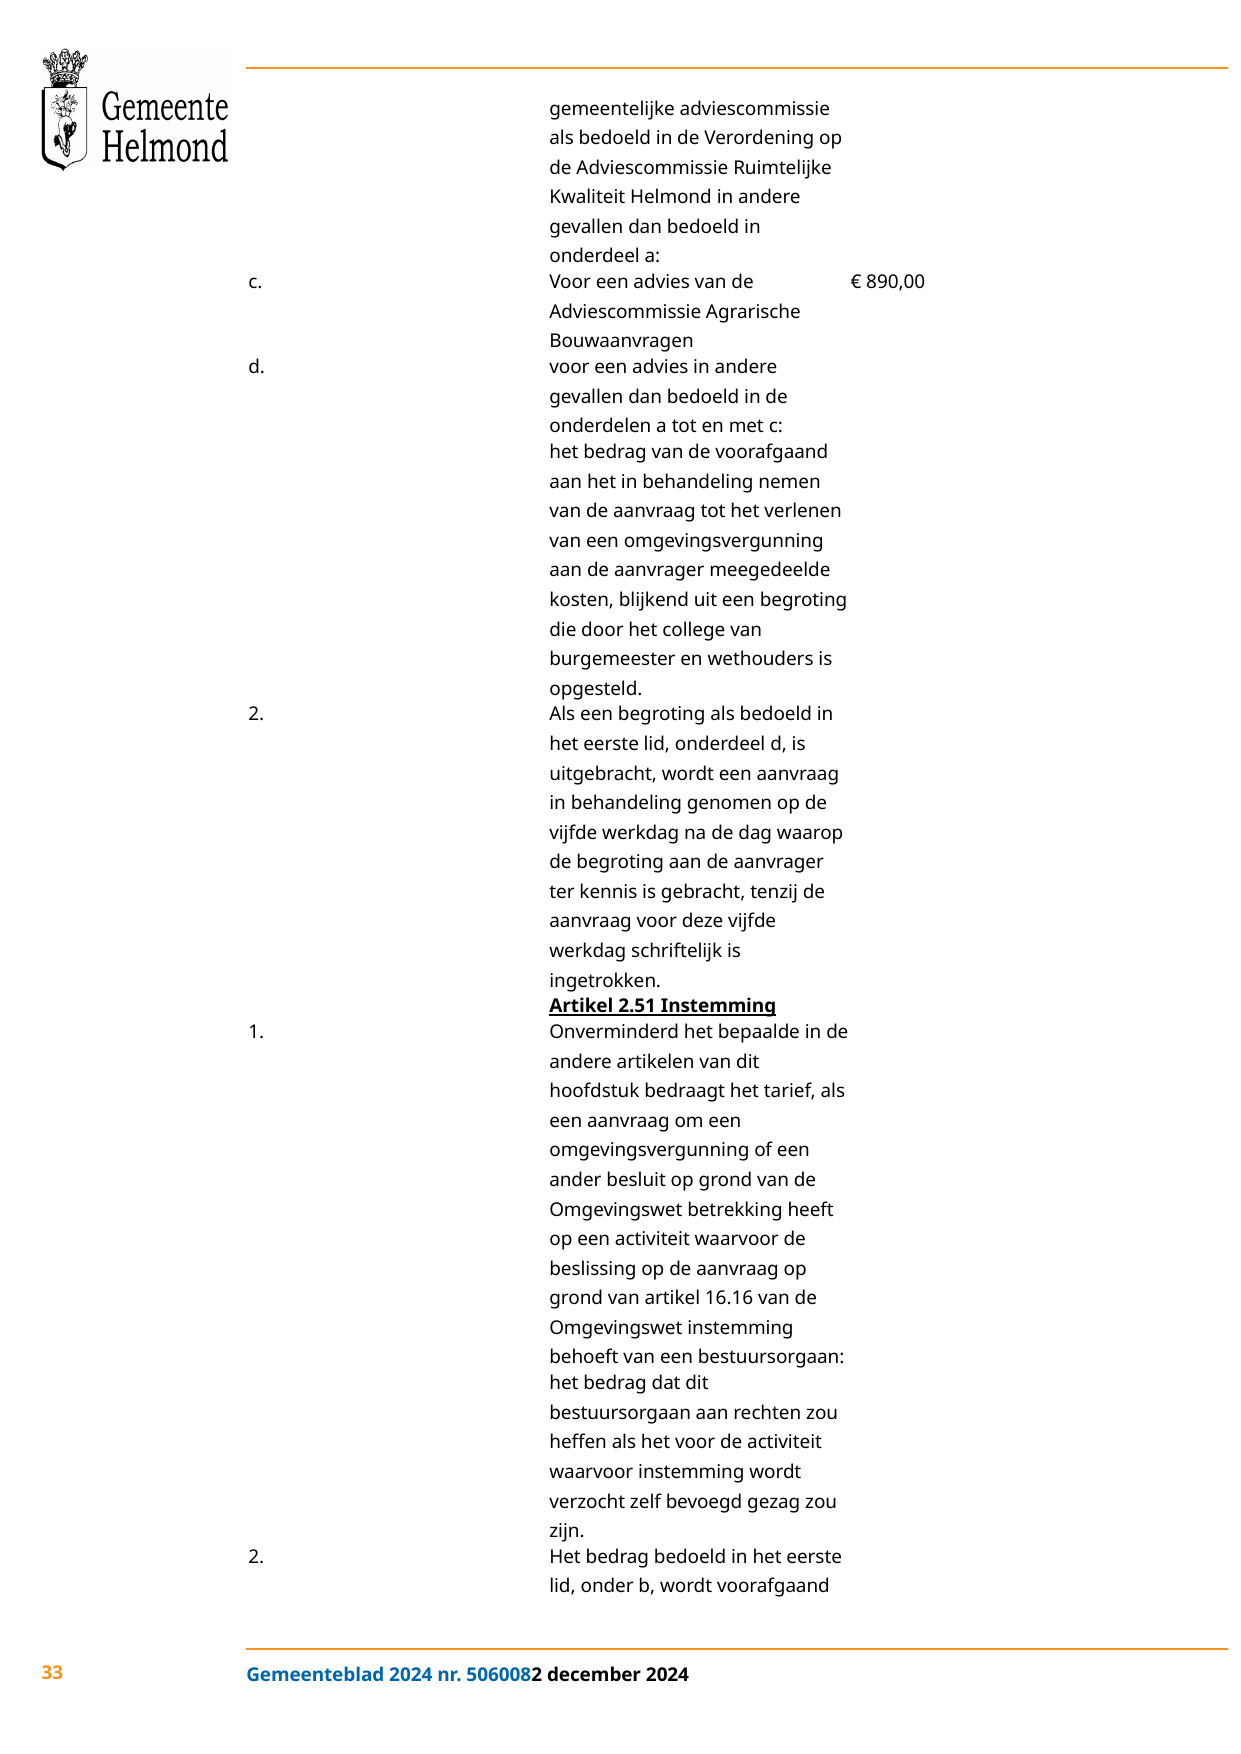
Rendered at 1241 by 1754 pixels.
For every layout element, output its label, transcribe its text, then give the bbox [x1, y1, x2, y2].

table_cell [850, 438, 1152, 701]
table_cell [850, 1018, 1152, 1369]
table_cell [850, 1370, 1152, 1543]
table_cell [850, 353, 1152, 438]
table_cell Onverminderd het bepaalde in de andere artikelen van dit hoofdstuk bedraagt het tarief, als een aanvraag om een omgevingsvergunning of een ander besluit op grond van de Omgevingswet betrekking heeft op een activiteit waarvoor de beslissing op de aanvraag op grond van artikel 16.16 van de Omgevingswet instemming behoeft van een bestuursorgaan: [549, 1018, 850, 1369]
table_cell het bedrag dat dit bestuursorgaan aan rechten zou heffen als het voor de activiteit waarvoor instemming wordt verzocht zelf bevoegd gezag zou zijn. [549, 1370, 850, 1543]
table_cell Als een begroting als bedoeld in het eerste lid, onderdeel d, is uitgebracht, wordt een aanvraag in behandeling genomen op de vijfde werkdag na de dag waarop de begroting aan de aanvrager ter kennis is gebracht, tenzij de aanvraag voor deze vijfde werkdag schriftelijk is ingetrokken. [549, 701, 850, 993]
table_cell het bedrag van de voorafgaand aan het in behandeling nemen van de aanvraag tot het verlenen van een omgevingsvergunning aan de aanvrager meegedeelde kosten, blijkend uit een begroting die door het college van burgemeester en wethouders is opgesteld. [549, 438, 850, 701]
table_cell [248, 95, 549, 268]
table_cell [850, 993, 1152, 1018]
table_cell [850, 1543, 1152, 1598]
table_cell c. [248, 269, 549, 353]
table_cell 2. [248, 1543, 549, 1598]
table_cell [248, 993, 549, 1018]
table_cell Artikel 2.51 Instemming [549, 993, 850, 1018]
table_cell gemeentelijke adviescommissie als bedoeld in de Verordening op de Adviescommissie Ruimtelijke Kwaliteit Helmond in andere gevallen dan bedoeld in onderdeel a: [549, 95, 850, 268]
picture [41, 47, 231, 172]
table_cell d. [248, 353, 549, 438]
table_cell Voor een advies van de Adviescommissie Agrarische Bouwaanvragen [549, 269, 850, 353]
table_cell voor een advies in andere gevallen dan bedoeld in de onderdelen a tot en met c: [549, 353, 850, 438]
table_cell [248, 438, 549, 701]
table_cell [850, 95, 1152, 268]
table_cell [850, 701, 1152, 993]
table_cell € 890,00 [850, 269, 1152, 353]
table_cell [248, 1370, 549, 1543]
table_cell Het bedrag bedoeld in het eerste lid, onder b, wordt voorafgaand [549, 1543, 850, 1598]
table_cell 1. [248, 1018, 549, 1369]
table_cell 2. [248, 701, 549, 993]
